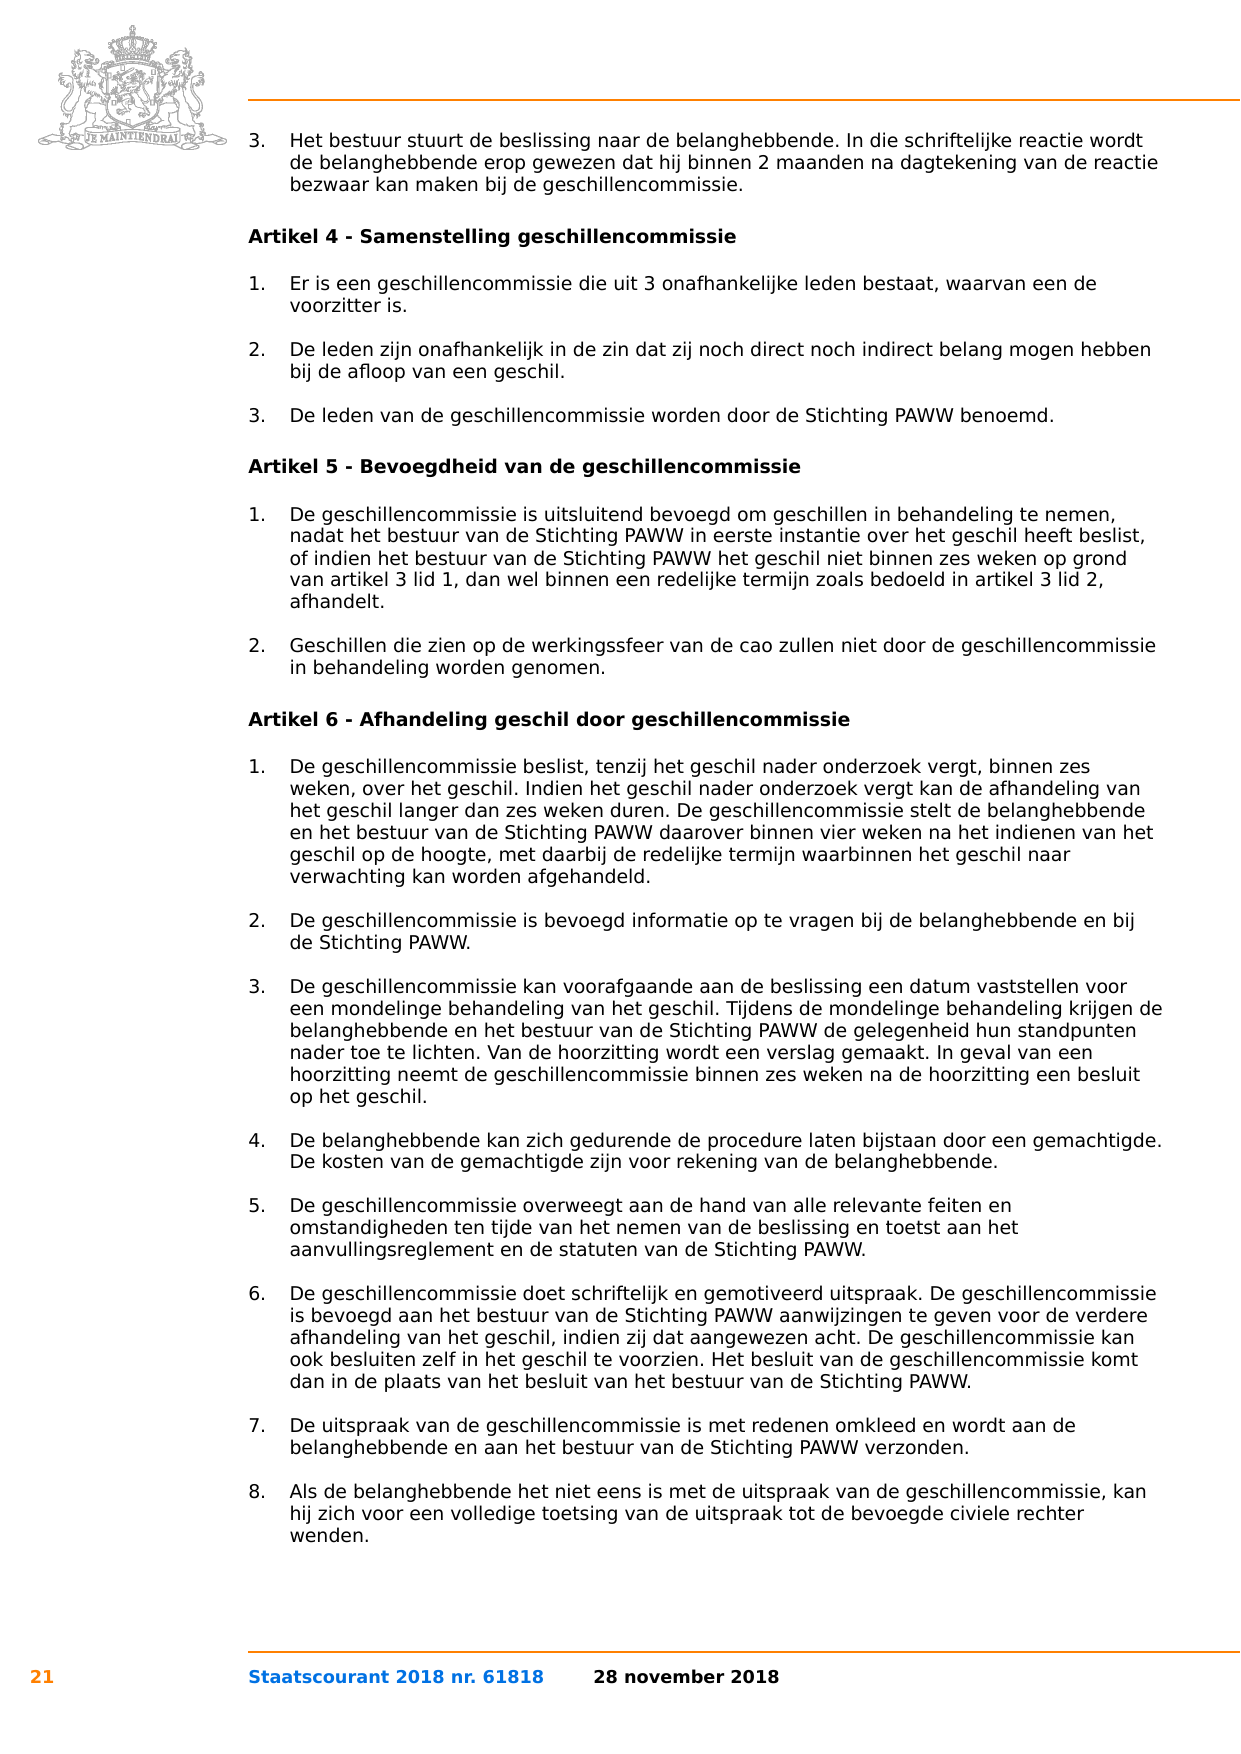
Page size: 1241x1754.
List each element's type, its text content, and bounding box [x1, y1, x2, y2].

text 3. Het bestuur stuurt de beslissing naar de belanghebbende. In die schriftelijke reactie wordt de belanghebbende erop gewezen dat hij binnen 2 maanden na dagtekening van de reactie bezwaar kan maken bij de geschillencommissie. [248, 130, 1163, 196]
text 2. De geschillencommissie is bevoegd informatie op te vragen bij de belanghebbende en bij de Stichting PAWW. [248, 910, 1163, 954]
text 2. De leden zijn onafhankelijk in de zin dat zij noch direct noch indirect belang mogen hebben bij de afloop van een geschil. [248, 339, 1163, 383]
text 7. De uitspraak van de geschillencommissie is met redenen omkleed en wordt aan de belanghebbende en aan het bestuur van de Stichting PAWW verzonden. [248, 1415, 1163, 1459]
text 1. Er is een geschillencommissie die uit 3 onafhankelijke leden bestaat, waarvan een de voorzitter is. [248, 273, 1163, 317]
subtitle Artikel 5 - Bevoegdheid van de geschillencommissie [248, 456, 1163, 478]
subtitle Artikel 4 - Samenstelling geschillencommissie [248, 226, 1163, 248]
text 5. De geschillencommissie overweegt aan de hand van alle relevante feiten en omstandigheden ten tijde van het nemen van de beslissing en toetst aan het aanvullingsreglement en de statuten van de Stichting PAWW. [248, 1195, 1163, 1261]
text 6. De geschillencommissie doet schriftelijk en gemotiveerd uitspraak. De geschillencommissie is bevoegd aan het bestuur van de Stichting PAWW aanwijzingen te geven voor de verdere afhandeling van het geschil, indien zij dat aangewezen acht. De geschillencommissie kan ook besluiten zelf in het geschil te voorzien. Het besluit van de geschillencommissie komt dan in de plaats van het besluit van het bestuur van de Stichting PAWW. [248, 1283, 1163, 1393]
picture [38, 25, 227, 150]
text 1. De geschillencommissie is uitsluitend bevoegd om geschillen in behandeling te nemen, nadat het bestuur van de Stichting PAWW in eerste instantie over het geschil heeft beslist, of indien het bestuur van de Stichting PAWW het geschil niet binnen zes weken op grond van artikel 3 lid 1, dan wel binnen een redelijke termijn zoals bedoeld in artikel 3 lid 2, afhandelt. [248, 503, 1163, 613]
text 2. Geschillen die zien op de werkingssfeer van de cao zullen niet door de geschillencommissie in behandeling worden genomen. [248, 635, 1163, 679]
text 8. Als de belanghebbende het niet eens is met de uitspraak van de geschillencommissie, kan hij zich voor een volledige toetsing van de uitspraak tot de bevoegde civiele rechter wenden. [248, 1481, 1163, 1547]
text 4. De belanghebbende kan zich gedurende de procedure laten bijstaan door een gemachtigde. De kosten van de gemachtigde zijn voor rekening van de belanghebbende. [248, 1129, 1163, 1173]
subtitle Artikel 6 - Afhandeling geschil door geschillencommissie [248, 709, 1163, 731]
text 3. De geschillencommissie kan voorafgaande aan de beslissing een datum vaststellen voor een mondelinge behandeling van het geschil. Tijdens de mondelinge behandeling krijgen de belanghebbende en het bestuur van de Stichting PAWW de gelegenheid hun standpunten nader toe te lichten. Van de hoorzitting wordt een verslag gemaakt. In geval van een hoorzitting neemt de geschillencommissie binnen zes weken na de hoorzitting een besluit op het geschil. [248, 976, 1163, 1108]
text 1. De geschillencommissie beslist, tenzij het geschil nader onderzoek vergt, binnen zes weken, over het geschil. Indien het geschil nader onderzoek vergt kan de afhandeling van het geschil langer dan zes weken duren. De geschillencommissie stelt de belanghebbende en het bestuur van de Stichting PAWW daarover binnen vier weken na het indienen van het geschil op de hoogte, met daarbij de redelijke termijn waarbinnen het geschil naar verwachting kan worden afgehandeld. [248, 756, 1163, 888]
text 3. De leden van de geschillencommissie worden door de Stichting PAWW benoemd. [248, 404, 1163, 426]
